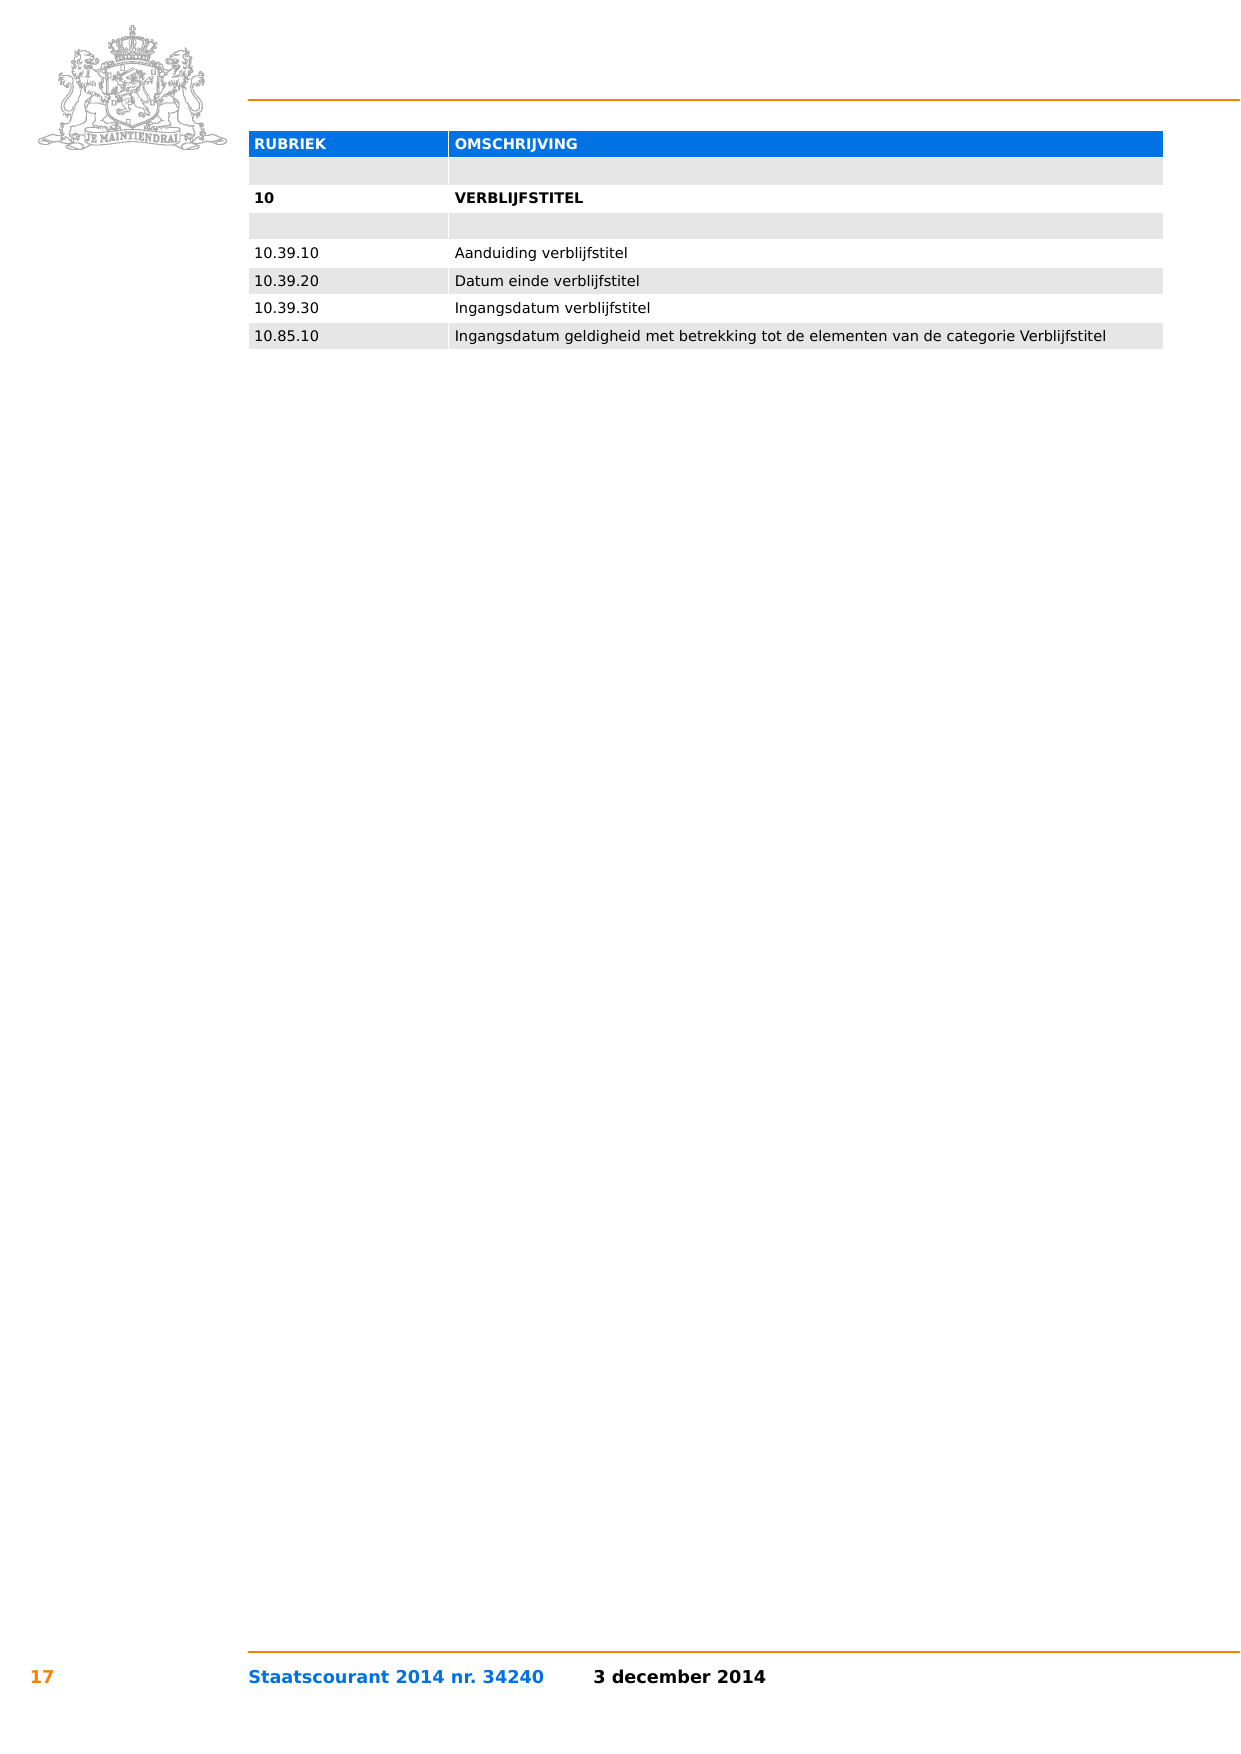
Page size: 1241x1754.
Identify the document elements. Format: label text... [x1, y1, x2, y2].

table_cell 10 [249, 186, 448, 212]
table_cell [249, 213, 448, 239]
table_cell 10.85.10 [249, 323, 448, 349]
table_cell 10.39.10 [249, 241, 448, 267]
table_cell 10.39.20 [249, 268, 448, 294]
table_cell Ingangsdatum verblijfstitel [449, 295, 1163, 322]
table_cell [449, 158, 1163, 185]
table_cell [249, 158, 448, 185]
table_cell 10.39.30 [249, 295, 448, 322]
table_header OMSCHRIJVING [449, 131, 1163, 157]
table_header RUBRIEK [249, 131, 448, 157]
picture [38, 25, 227, 150]
table_cell Aanduiding verblijfstitel [449, 241, 1163, 267]
table_cell [449, 213, 1163, 239]
table_cell Ingangsdatum geldigheid met betrekking tot de elementen van de categorie Verblijfstitel [449, 323, 1163, 349]
table_cell Datum einde verblijfstitel [449, 268, 1163, 294]
table_cell VERBLIJFSTITEL [449, 186, 1163, 212]
